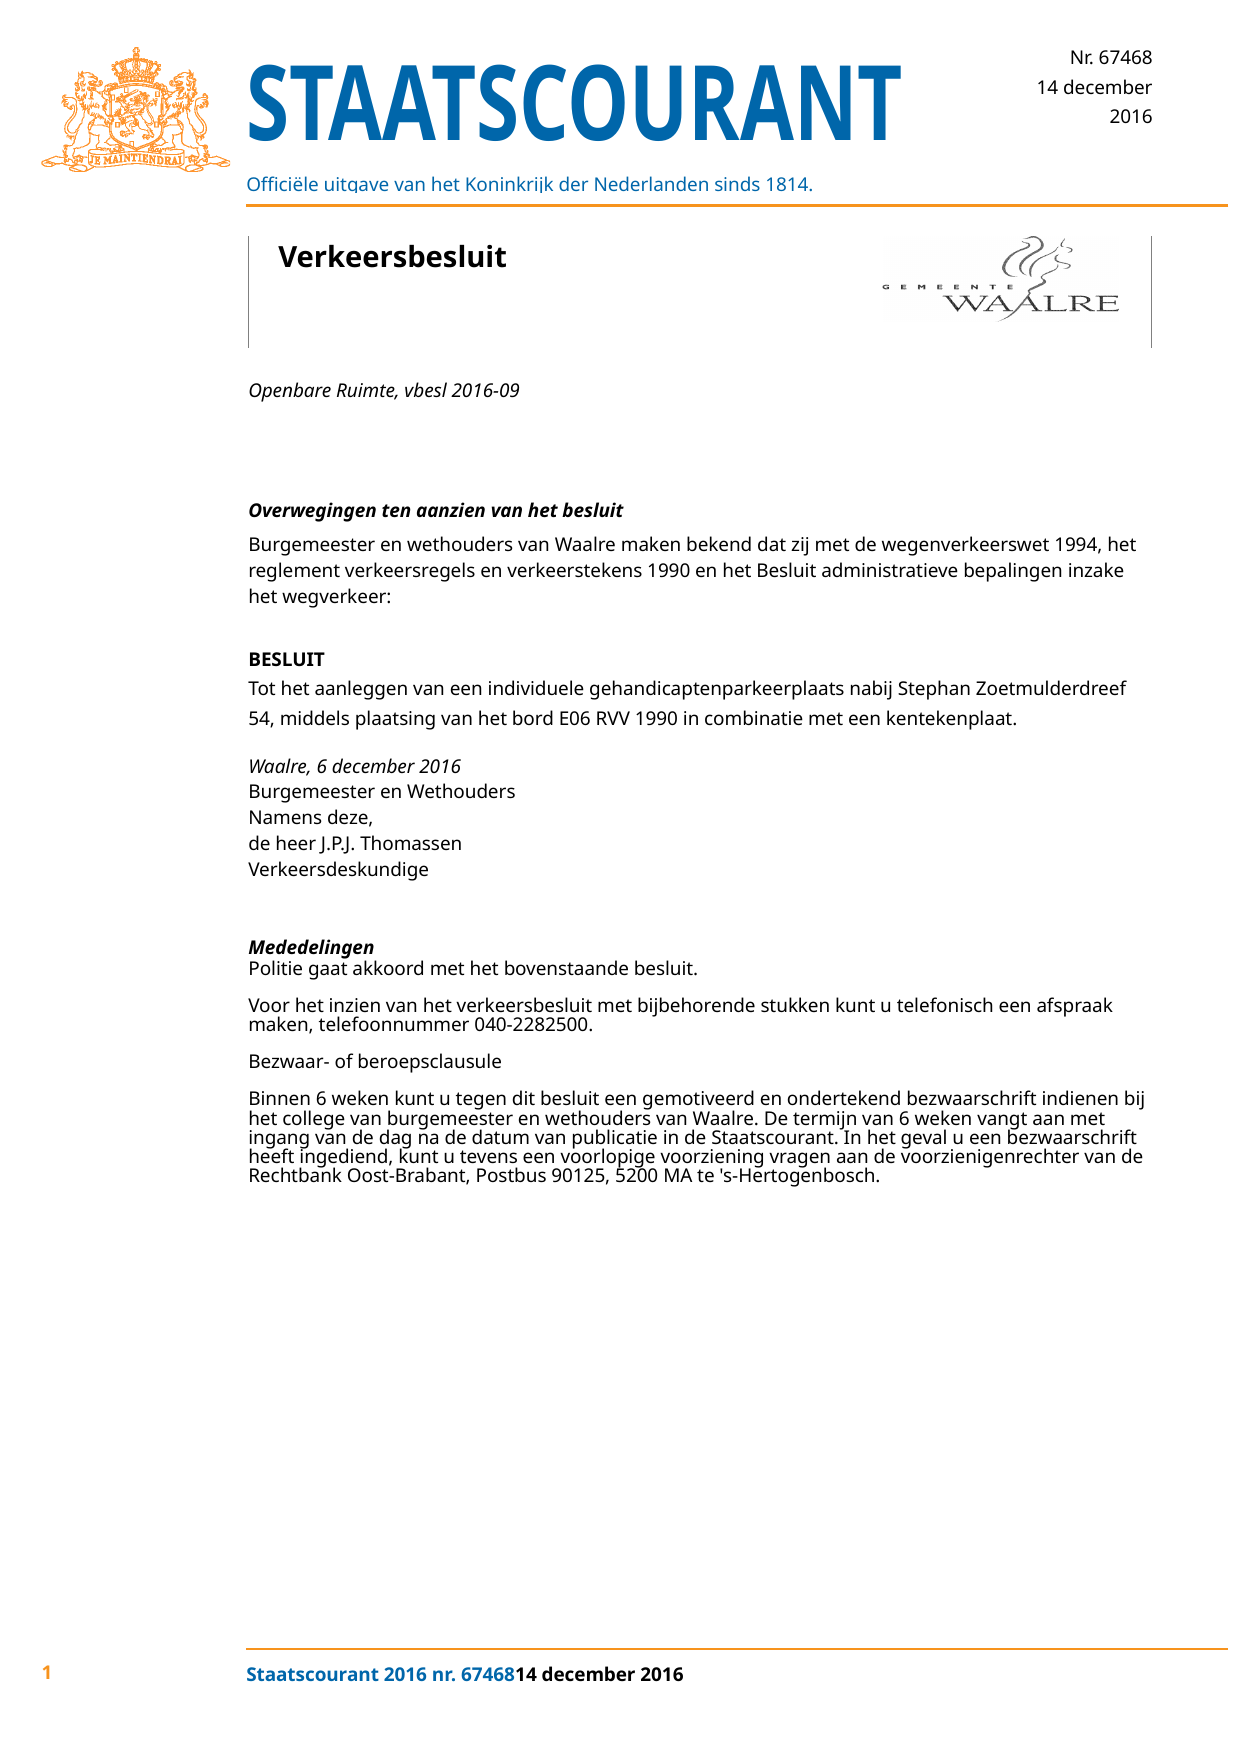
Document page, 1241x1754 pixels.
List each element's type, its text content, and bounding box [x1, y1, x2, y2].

picture [882, 236, 1119, 322]
text Openbare Ruimte, vbesl 2016-09 [248, 377, 1152, 403]
text Politie gaat akkoord met het bovenstaande besluit. [248, 960, 1152, 979]
text BESLUIT [248, 646, 1152, 672]
picture [41, 47, 231, 172]
text Mededelingen [248, 934, 1152, 960]
text Burgemeester en wethouders van Waalre maken bekend dat zij met de wegenverkeerswet 1994, het reglement verkeersregels en verkeerstekens 1990 en het Besluit administratieve bepalingen inzake het wegverkeer: [248, 532, 1152, 609]
text Tot het aanleggen van een individuele gehandicaptenparkeerplaats nabij Stephan Zoetmulderdreef 54, middels plaatsing van het bord E06 RVV 1990 in combinatie met een kentekenplaat. [248, 675, 1152, 731]
text Verkeersdeskundige [248, 856, 1152, 881]
text Overwegingen ten aanzien van het besluit [248, 498, 1152, 523]
text Burgemeester en Wethouders [248, 778, 1152, 804]
text de heer J.P.J. Thomassen [248, 830, 1152, 856]
table_header [850, 236, 1151, 348]
text Binnen 6 weken kunt u tegen dit besluit een gemotiveerd en ondertekend bezwaarschrift indienen bij het college van burgemeester en wethouders van Waalre. De termijn van 6 weken vangt aan met ingang van de dag na de datum van publicatie in de Staatscourant. In het geval u een bezwaarschrift heeft ingediend, kunt u tevens een voorlopige voorziening vragen aan de voorzienigenrechter van de Rechtbank Oost-Brabant, Postbus 90125, 5200 MA te 's-Hertogenbosch. [248, 1090, 1152, 1187]
text Waalre, 6 december 2016 [248, 753, 1152, 778]
table_header Verkeersbesluit [249, 236, 850, 348]
text Namens deze, [248, 804, 1152, 830]
text Bezwaar- of beroepsclausule [248, 1053, 1152, 1073]
text Voor het inzien van het verkeersbesluit met bijbehorende stukken kunt u telefonisch een afspraak maken, telefoonnummer 040-2282500. [248, 997, 1152, 1036]
